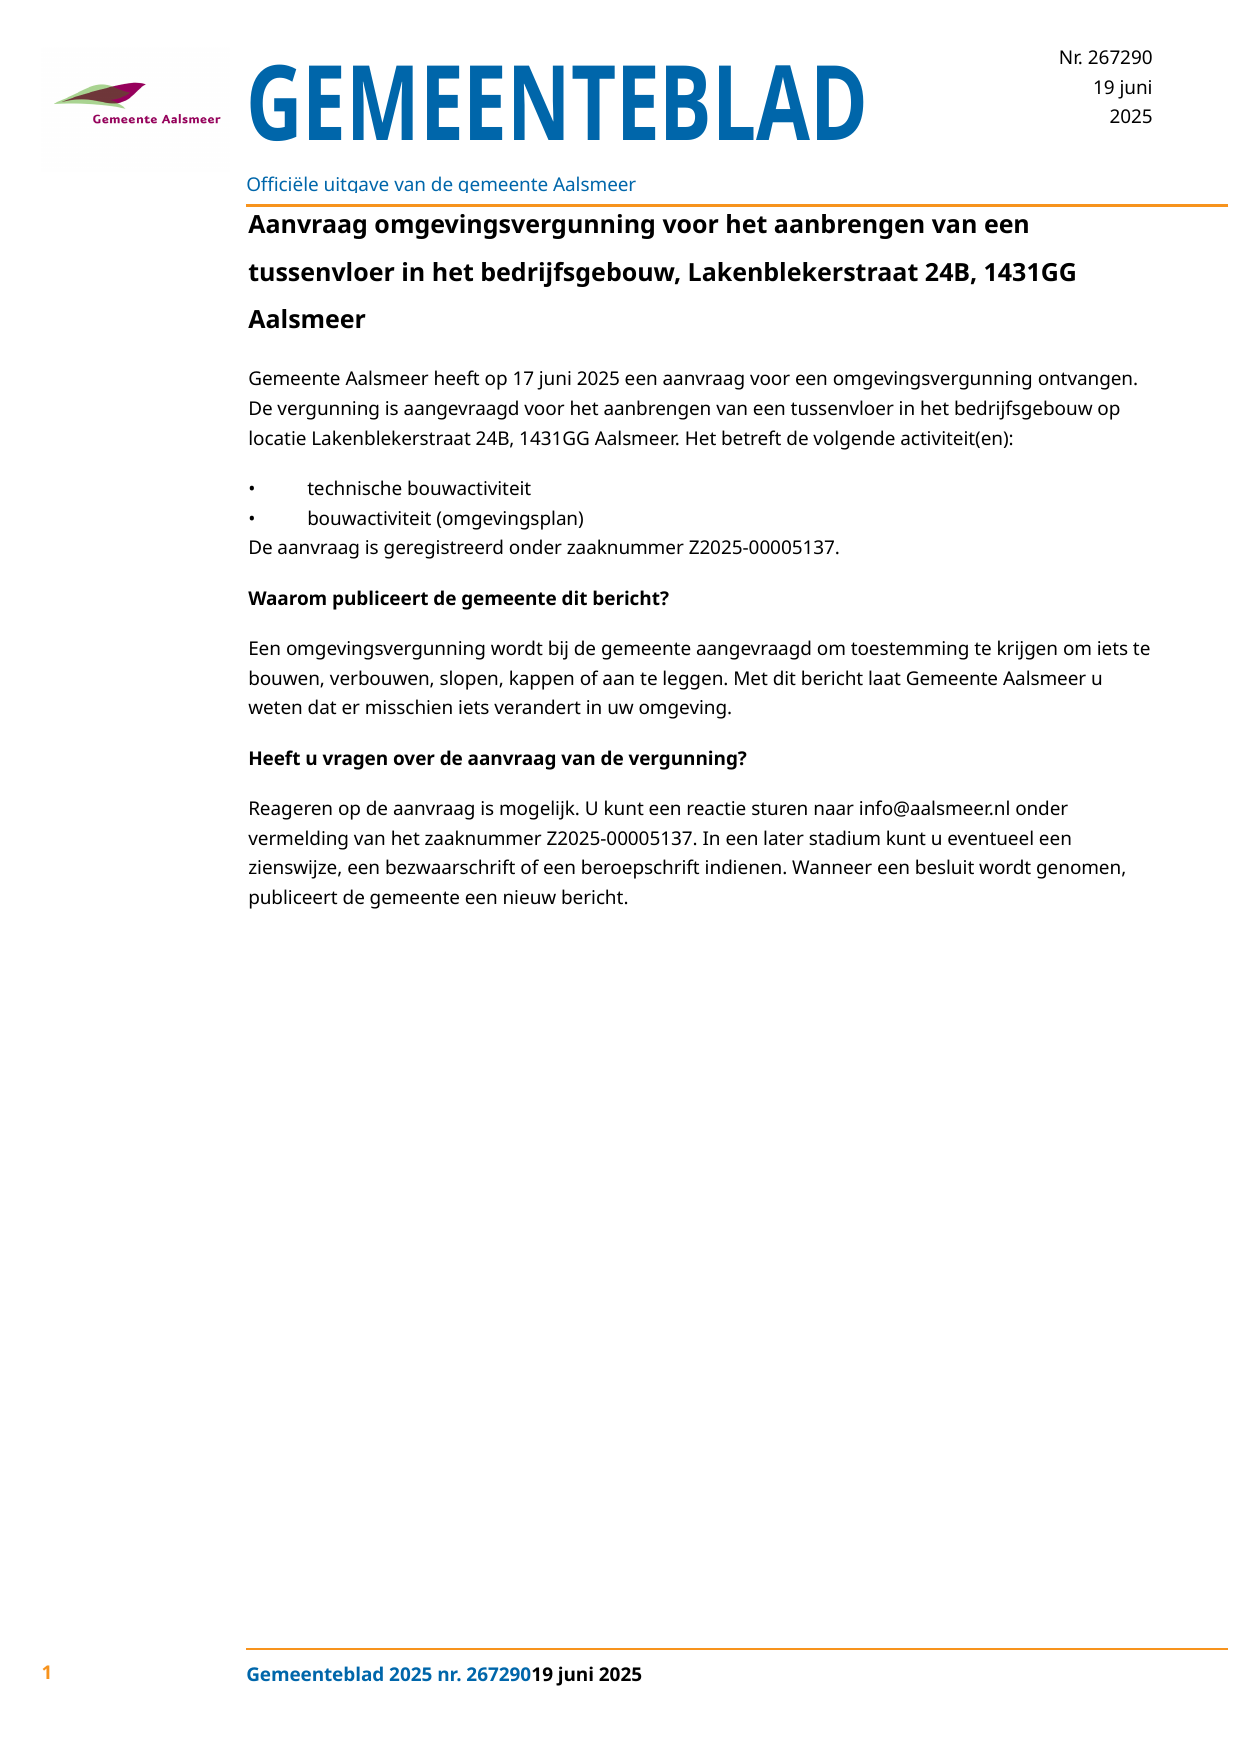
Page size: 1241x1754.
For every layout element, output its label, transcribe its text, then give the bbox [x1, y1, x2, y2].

list technische bouwactiviteit [248, 475, 1152, 501]
text Een omgevingsvergunning wordt bij de gemeente aangevraagd om toestemming te krijgen om iets te bouwen, verbouwen, slopen, kappen of aan te leggen. Met dit bericht laat Gemeente Aalsmeer u weten dat er misschien iets verandert in uw omgeving. [248, 635, 1152, 720]
text Reageren op de aanvraag is mogelijk. U kunt een reactie sturen naar info@aalsmeer.nl onder vermelding van het zaaknummer Z2025-00005137. In een later stadium kunt u eventueel een zienswijze, een bezwaarschrift of een beroepschrift indienen. Wanneer een besluit wordt genomen, publiceert de gemeente een nieuw bericht. [248, 795, 1152, 909]
text Aanvraag omgevingsvergunning voor het aanbrengen van een tussenvloer in het bedrijfsgebouw, Lakenblekerstraat 24B, 1431GG Aalsmeer [248, 207, 1152, 336]
text Waarom publiceert de gemeente dit bericht? [248, 585, 1152, 610]
text Heeft u vragen over de aanvraag van de vergunning? [248, 745, 1152, 770]
text Gemeente Aalsmeer heeft op 17 juni 2025 een aanvraag voor een omgevingsvergunning ontvangen. De vergunning is aangevraagd voor het aanbrengen van een tussenvloer in het bedrijfsgebouw op locatie Lakenblekerstraat 24B, 1431GG Aalsmeer. Het betreft de volgende activiteit(en): [248, 366, 1152, 450]
picture [41, 47, 231, 172]
list bouwactiviteit (omgevingsplan) [248, 505, 1152, 530]
text De aanvraag is geregistreerd onder zaaknummer Z2025-00005137. [248, 534, 1152, 560]
